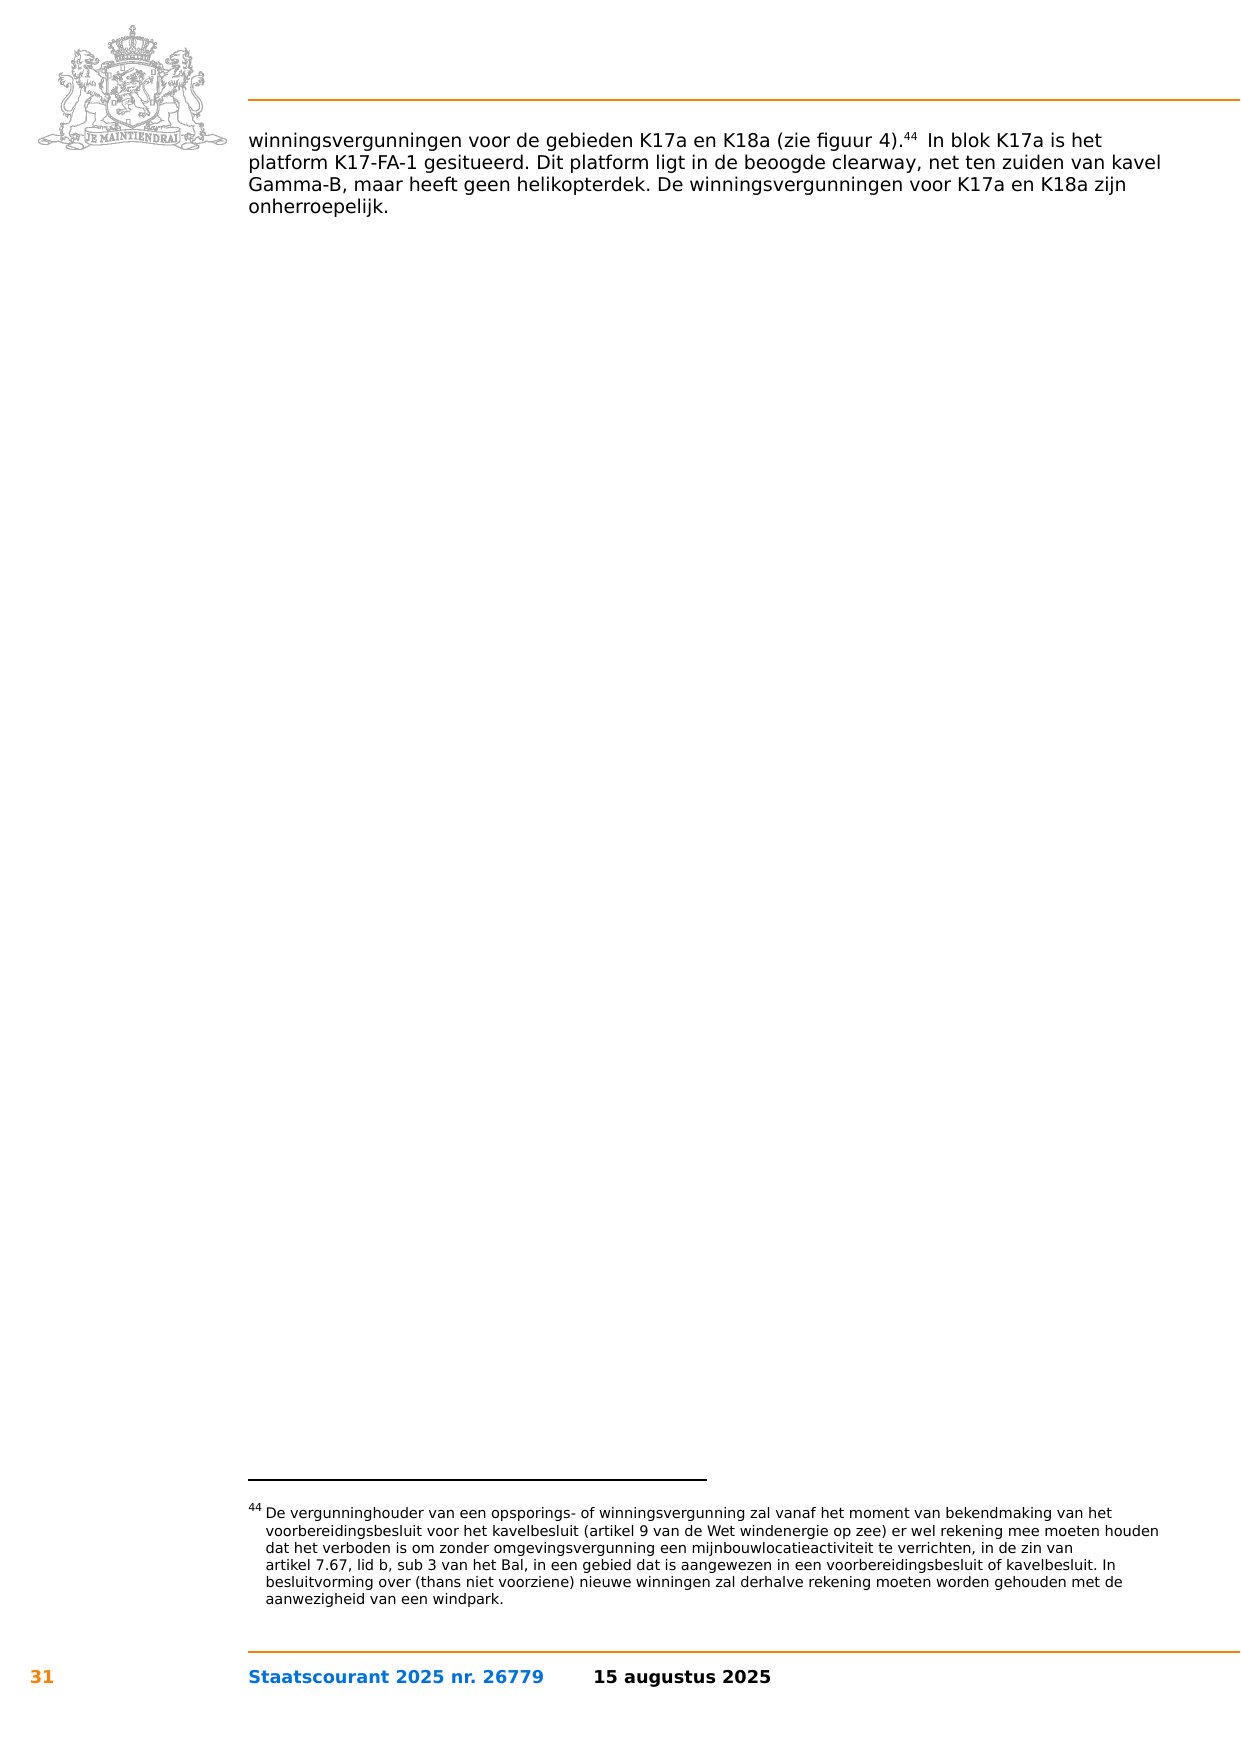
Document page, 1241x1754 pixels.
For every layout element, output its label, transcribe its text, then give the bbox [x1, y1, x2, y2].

picture [38, 25, 227, 150]
text winningsvergunningen voor de gebieden K17a en K18a (zie figuur 4). In blok K17a is het platform K17-FA-1 gesitueerd. Dit platform ligt in de beoogde clearway, net ten zuiden van kavel Gamma-B, maar heeft geen helikopterdek. De winningsvergunningen voor K17a en K18a zijn onherroepelijk. [248, 130, 1163, 218]
text De vergunninghouder van een opsporings- of winningsvergunning zal vanaf het moment van bekendmaking van het voorbereidingsbesluit voor het kavelbesluit (artikel 9 van de Wet windenergie op zee) er wel rekening mee moeten houden dat het verboden is om zonder omgevingsvergunning een mijnbouwlocatieactiviteit te verrichten, in de zin van artikel 7.67, lid b, sub 3 van het Bal, in een gebied dat is aangewezen in een voorbereidingsbesluit of kavelbesluit. In besluitvorming over (thans niet voorziene) nieuwe winningen zal derhalve rekening moeten worden gehouden met de aanwezigheid van een windpark. [248, 1501, 1163, 1608]
